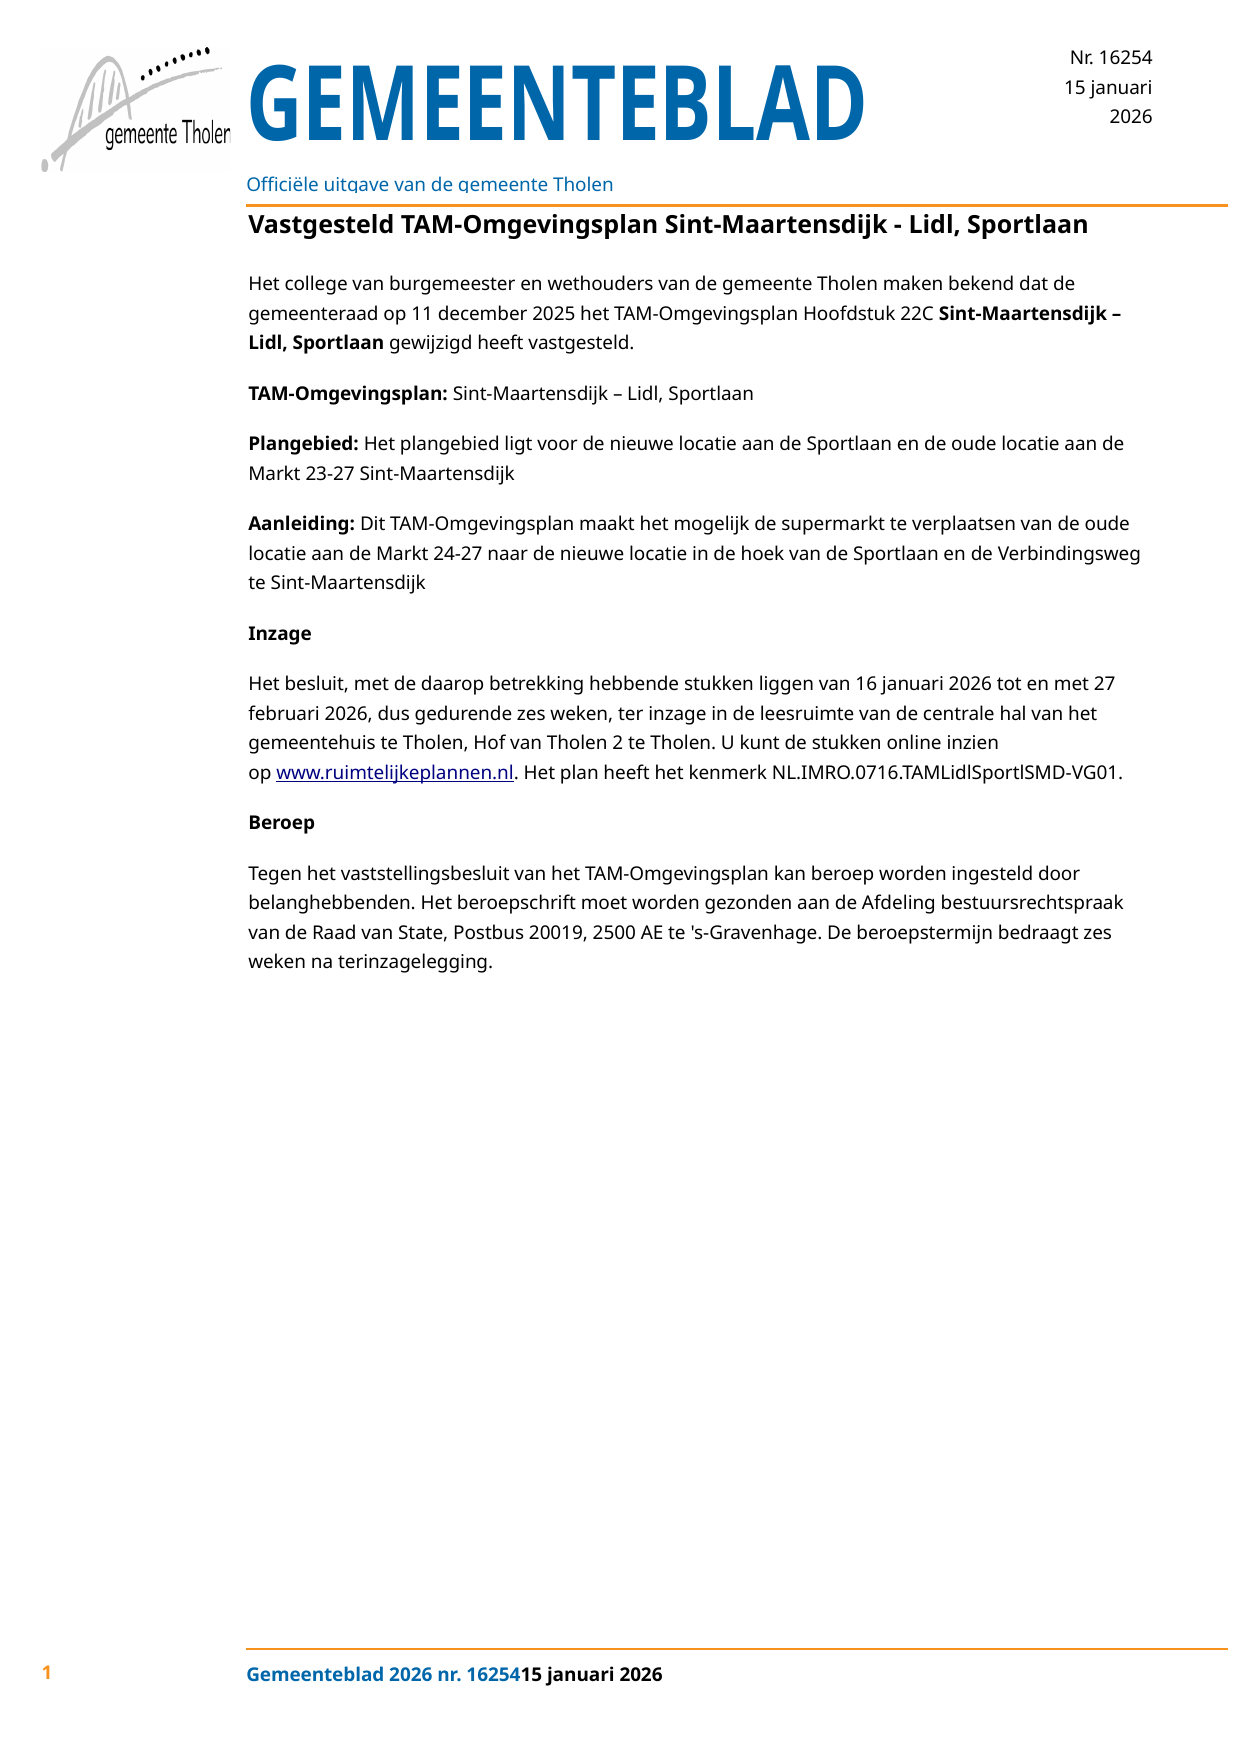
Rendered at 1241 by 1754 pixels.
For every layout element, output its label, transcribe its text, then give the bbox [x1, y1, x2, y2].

text Het college van burgemeester en wethouders van de gemeente Tholen maken bekend dat de gemeenteraad op 11 december 2025 het TAM-Omgevingsplan Hoofdstuk 22C Sint-Maartensdijk – Lidl, Sportlaan gewijzigd heeft vastgesteld. [248, 270, 1152, 355]
text Het besluit, met de daarop betrekking hebbende stukken liggen van 16 januari 2026 tot en met 27 februari 2026, dus gedurende zes weken, ter inzage in de leesruimte van de centrale hal van het gemeentehuis te Tholen, Hof van Tholen 2 te Tholen. U kunt de stukken online inzien op www.ruimtelijkeplannen.nl. Het plan heeft het kenmerk NL.IMRO.0716.TAMLidlSportlSMD-VG01. [248, 670, 1152, 785]
text Aanleiding: Dit TAM-Omgevingsplan maakt het mogelijk de supermarkt te verplaatsen van de oude locatie aan de Markt 24-27 naar de nieuwe locatie in de hoek van de Sportlaan en de Verbindingsweg te Sint-Maartensdijk [248, 510, 1152, 595]
text Inzage [248, 620, 1152, 646]
text Vastgesteld TAM-Omgevingsplan Sint-Maartensdijk - Lidl, Sportlaan [248, 207, 1152, 241]
text Beroep [248, 809, 1152, 835]
text Plangebied: Het plangebied ligt voor de nieuwe locatie aan de Sportlaan en de oude locatie aan de Markt 23-27 Sint-Maartensdijk [248, 430, 1152, 486]
picture [41, 47, 231, 172]
text Tegen het vaststellingsbesluit van het TAM-Omgevingsplan kan beroep worden ingesteld door belanghebbenden. Het beroepschrift moet worden gezonden aan de Afdeling bestuursrechtspraak van de Raad van State, Postbus 20019, 2500 AE te 's-Gravenhage. De beroepstermijn bedraagt zes weken na terinzagelegging. [248, 860, 1152, 974]
text TAM-Omgevingsplan: Sint-Maartensdijk – Lidl, Sportlaan [248, 380, 1152, 406]
